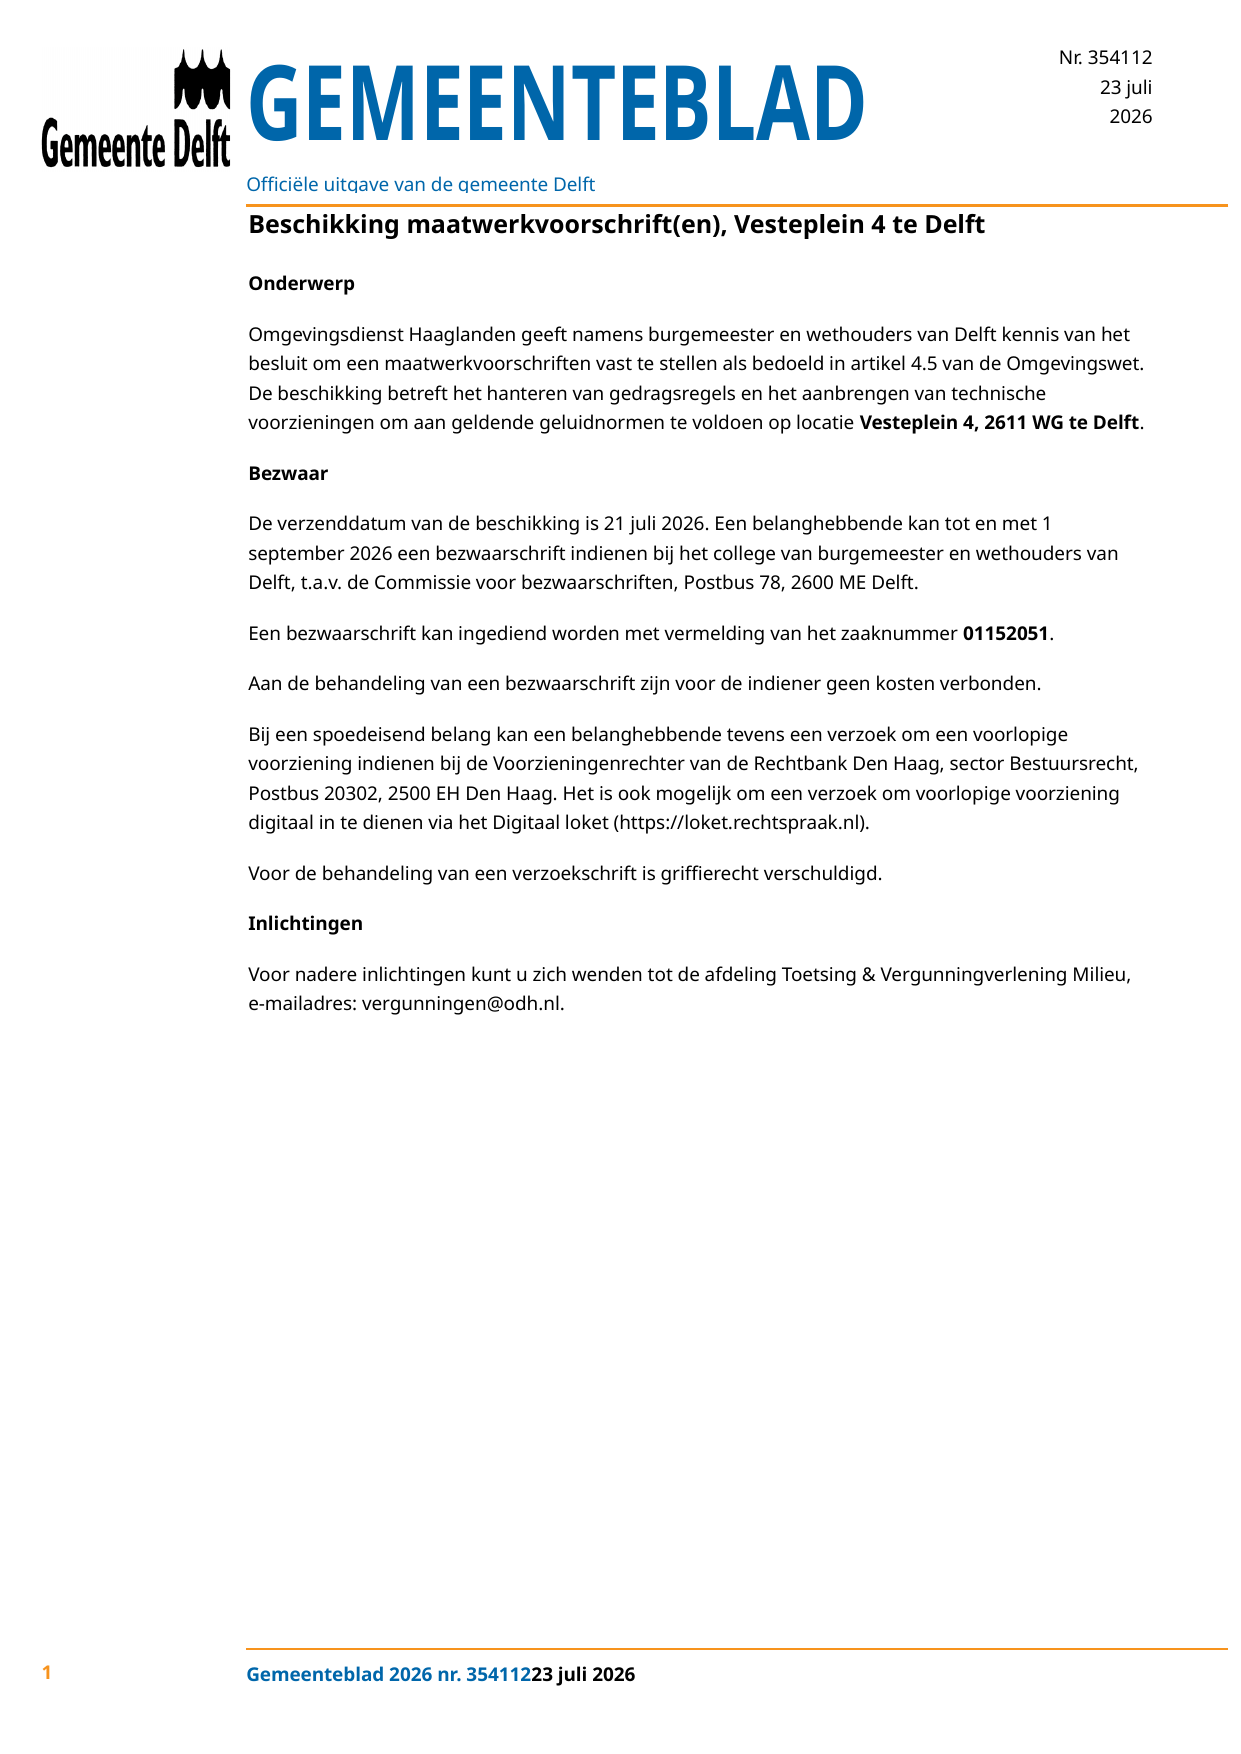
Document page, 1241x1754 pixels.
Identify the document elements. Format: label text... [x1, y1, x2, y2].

text De verzenddatum van de beschikking is 21 juli 2026. Een belanghebbende kan tot en met 1 september 2026 een bezwaarschrift indienen bij het college van burgemeester en wethouders van Delft, t.a.v. de Commissie voor bezwaarschriften, Postbus 78, 2600 ME Delft. [248, 510, 1152, 595]
text Aan de behandeling van een bezwaarschrift zijn voor de indiener geen kosten verbonden. [248, 670, 1152, 696]
picture [41, 47, 231, 172]
text Beschikking maatwerkvoorschrift(en), Vesteplein 4 te Delft [248, 207, 1152, 241]
text Voor nadere inlichtingen kunt u zich wenden tot de afdeling Toetsing & Vergunningverlening Milieu, e-mailadres: vergunningen@odh.nl. [248, 961, 1152, 1016]
text Omgevingsdienst Haaglanden geeft namens burgemeester en wethouders van Delft kennis van het besluit om een maatwerkvoorschriften vast te stellen als bedoeld in artikel 4.5 van de Omgevingswet. De beschikking betreft het hanteren van gedragsregels en het aanbrengen van technische voorzieningen om aan geldende geluidnormen te voldoen op locatie Vesteplein 4, 2611 WG te Delft. [248, 321, 1152, 435]
text Bij een spoedeisend belang kan een belanghebbende tevens een verzoek om een voorlopige voorziening indienen bij de Voorzieningenrechter van de Rechtbank Den Haag, sector Bestuursrecht, Postbus 20302, 2500 EH Den Haag. Het is ook mogelijk om een verzoek om voorlopige voorziening digitaal in te dienen via het Digitaal loket (https://loket.rechtspraak.nl). [248, 721, 1152, 835]
text Bezwaar [248, 460, 1152, 486]
text Voor de behandeling van een verzoekschrift is griffierecht verschuldigd. [248, 860, 1152, 886]
text Onderwerp [248, 270, 1152, 296]
text Een bezwaarschrift kan ingediend worden met vermelding van het zaaknummer 01152051. [248, 620, 1152, 646]
text Inlichtingen [248, 910, 1152, 936]
